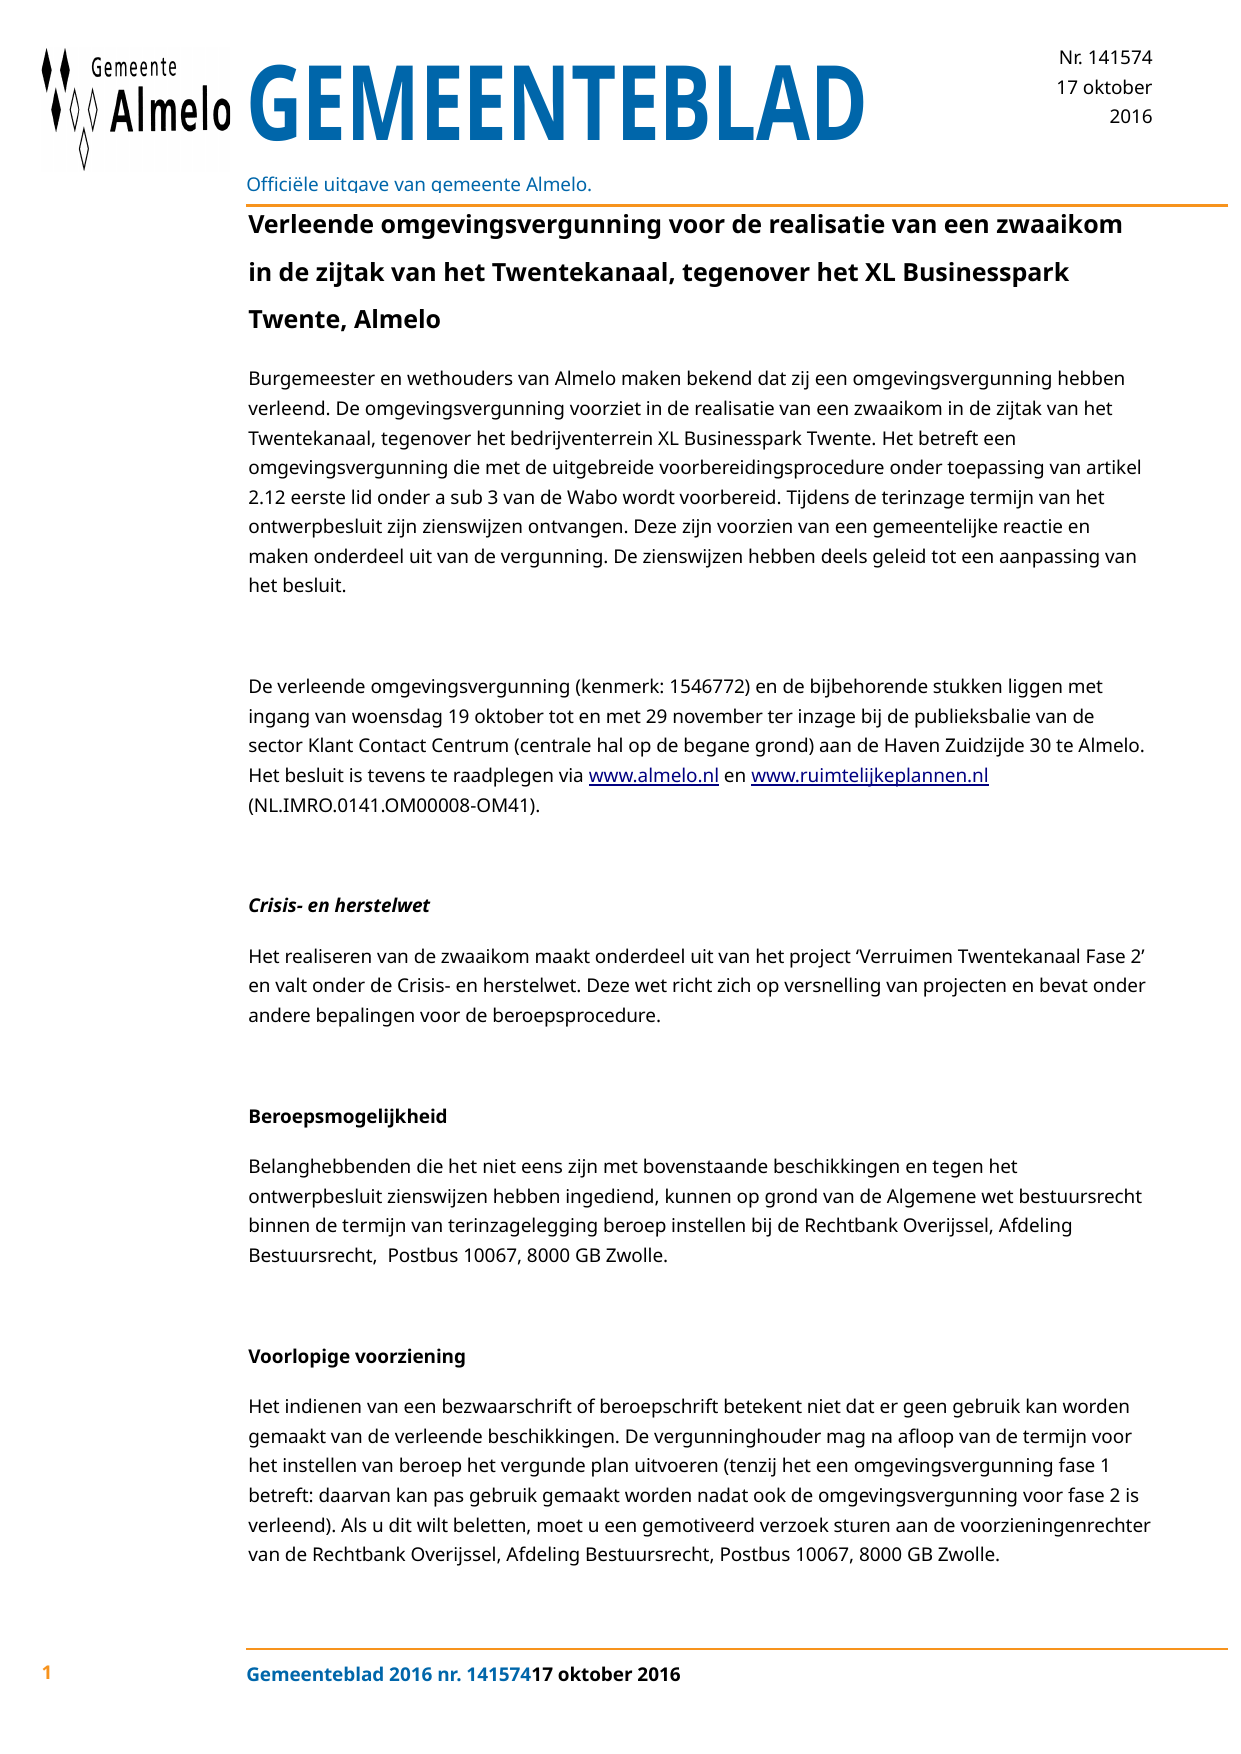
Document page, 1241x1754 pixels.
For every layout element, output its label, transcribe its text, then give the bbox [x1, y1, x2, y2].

text Crisis- en herstelwet [248, 893, 1152, 918]
text Voorlopige voorziening [248, 1343, 1152, 1369]
text Verleende omgevingsvergunning voor de realisatie van een zwaaikom in de zijtak van het Twentekanaal, tegenover het XL Businesspark Twente, Almelo [248, 207, 1152, 336]
text Burgemeester en wethouders van Almelo maken bekend dat zij een omgevingsvergunning hebben verleend. De omgevingsvergunning voorziet in de realisatie van een zwaaikom in de zijtak van het Twentekanaal, tegenover het bedrijventerrein XL Businesspark Twente. Het betreft een omgevingsvergunning die met de uitgebreide voorbereidingsprocedure onder toepassing van artikel 2.12 eerste lid onder a sub 3 van de Wabo wordt voorbereid. Tijdens de terinzage termijn van het ontwerpbesluit zijn zienswijzen ontvangen. Deze zijn voorzien van een gemeentelijke reactie en maken onderdeel uit van de vergunning. De zienswijzen hebben deels geleid tot een aanpassing van het besluit. [248, 366, 1152, 598]
text Het indienen van een bezwaarschrift of beroepschrift betekent niet dat er geen gebruik kan worden gemaakt van de verleende beschikkingen. De vergunninghouder mag na afloop van de termijn voor het instellen van beroep het vergunde plan uitvoeren (tenzij het een omgevingsvergunning fase 1 betreft: daarvan kan pas gebruik gemaakt worden nadat ook de omgevingsvergunning voor fase 2 is verleend). Als u dit wilt beletten, moet u een gemotiveerd verzoek sturen aan de voorzieningenrechter van de Rechtbank Overijssel, Afdeling Bestuursrecht, Postbus 10067, 8000 GB Zwolle. [248, 1393, 1152, 1567]
text Belanghebbenden die het niet eens zijn met bovenstaande beschikkingen en tegen het ontwerpbesluit zienswijzen hebben ingediend, kunnen op grond van de Algemene wet bestuursrecht binnen de termijn van terinzagelegging beroep instellen bij de Rechtbank Overijssel, Afdeling Bestuursrecht, Postbus 10067, 8000 GB Zwolle. [248, 1153, 1152, 1268]
text Beroepsmogelijkheid [248, 1103, 1152, 1129]
picture [41, 47, 231, 172]
text De verleende omgevingsvergunning (kenmerk: 1546772) en de bijbehorende stukken liggen met ingang van woensdag 19 oktober tot en met 29 november ter inzage bij de publieksbalie van de sector Klant Contact Centrum (centrale hal op de begane grond) aan de Haven Zuidzijde 30 te Almelo. Het besluit is tevens te raadplegen via www.almelo.nl en www.ruimtelijkeplannen.nl (NL.IMRO.0141.OM00008-OM41). [248, 673, 1152, 817]
text Het realiseren van de zwaaikom maakt onderdeel uit van het project ‘Verruimen Twentekanaal Fase 2’ en valt onder de Crisis- en herstelwet. Deze wet richt zich op versnelling van projecten en bevat onder andere bepalingen voor de beroepsprocedure. [248, 943, 1152, 1028]
